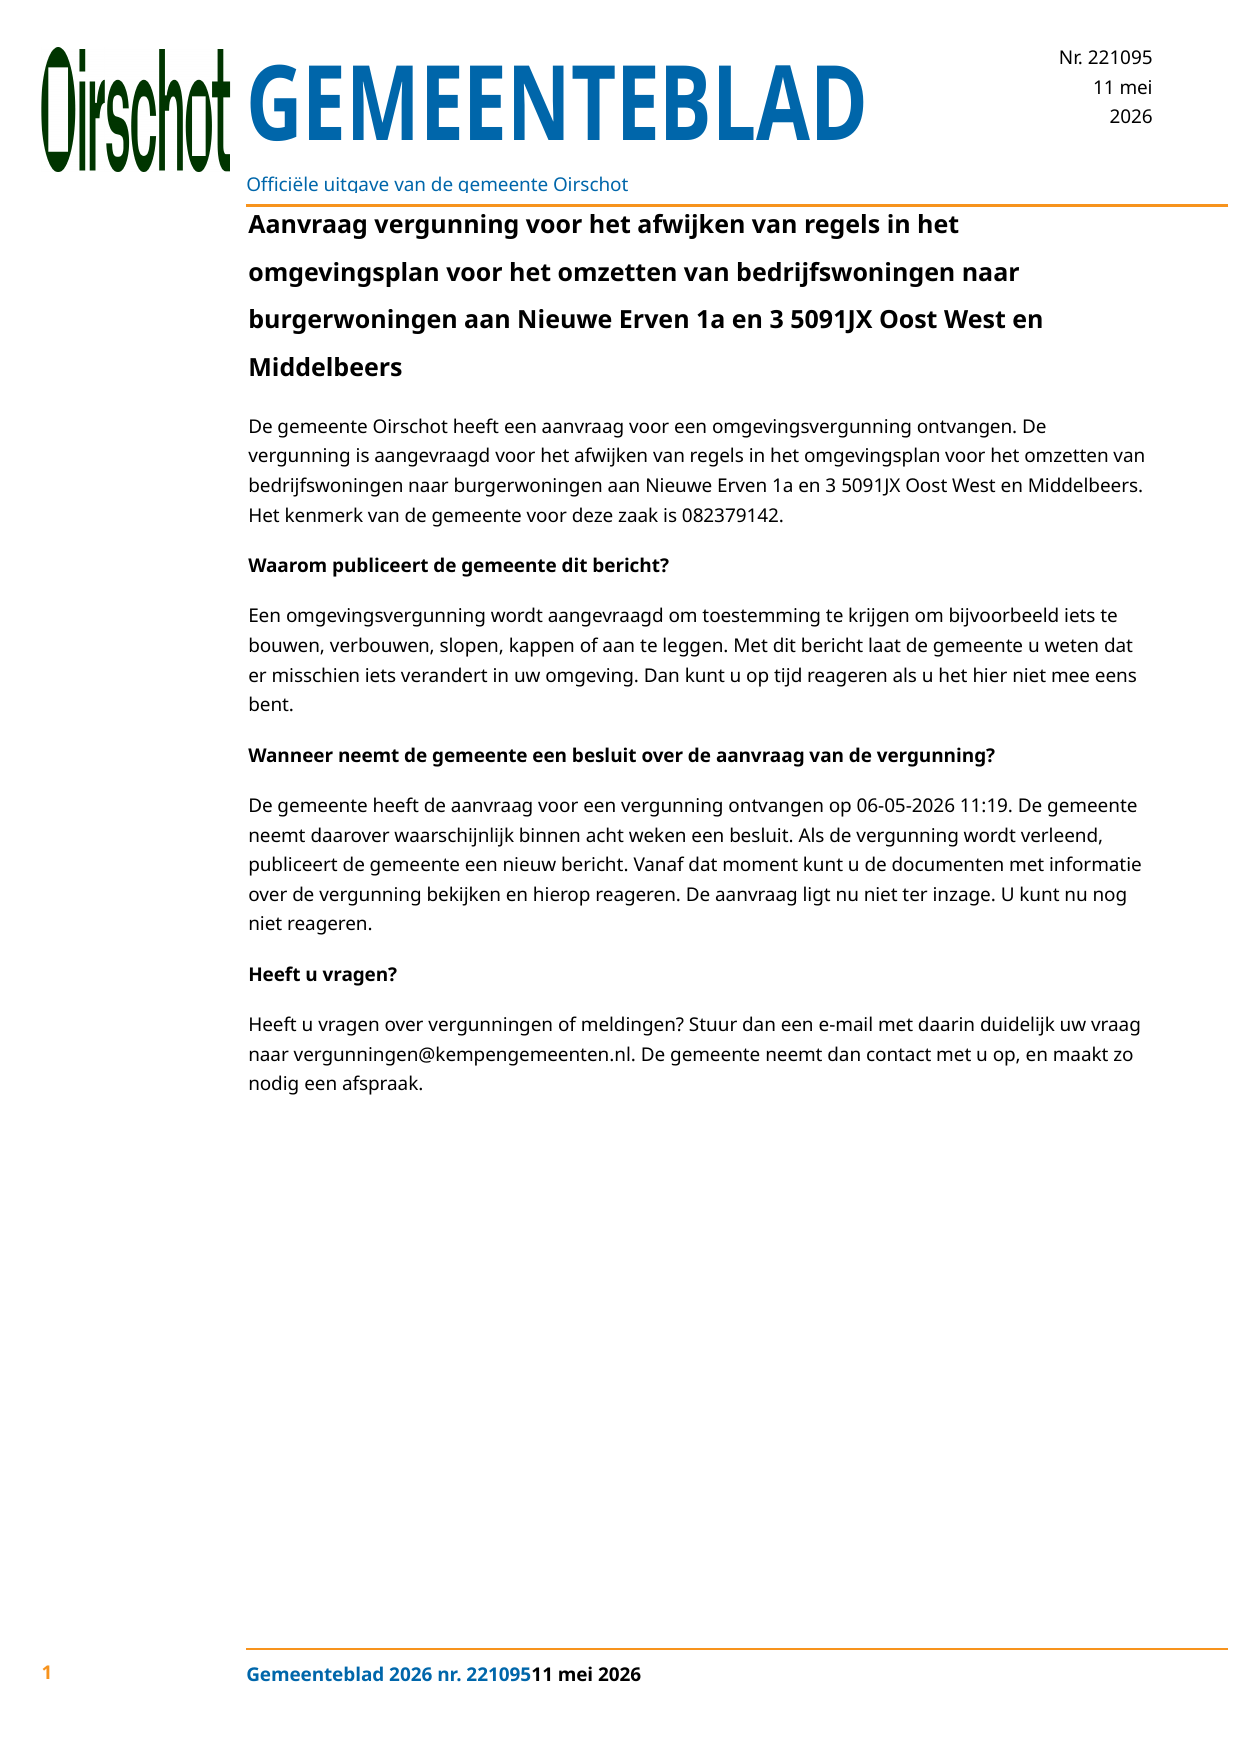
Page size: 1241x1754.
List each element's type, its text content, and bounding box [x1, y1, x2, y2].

text Heeft u vragen? [248, 961, 1152, 987]
text Waarom publiceert de gemeente dit bericht? [248, 552, 1152, 578]
picture [41, 47, 231, 172]
text Heeft u vragen over vergunningen of meldingen? Stuur dan een e-mail met daarin duidelijk uw vraag naar vergunningen@kempengemeenten.nl. De gemeente neemt dan contact met u op, en maakt zo nodig een afspraak. [248, 1011, 1152, 1096]
text De gemeente Oirschot heeft een aanvraag voor een omgevingsvergunning ontvangen. De vergunning is aangevraagd voor het afwijken van regels in het omgevingsplan voor het omzetten van bedrijfswoningen naar burgerwoningen aan Nieuwe Erven 1a en 3 5091JX Oost West en Middelbeers. Het kenmerk van de gemeente voor deze zaak is 082379142. [248, 413, 1152, 528]
text Wanneer neemt de gemeente een besluit over de aanvraag van de vergunning? [248, 742, 1152, 768]
text Een omgevingsvergunning wordt aangevraagd om toestemming te krijgen om bijvoorbeeld iets te bouwen, verbouwen, slopen, kappen of aan te leggen. Met dit bericht laat de gemeente u weten dat er misschien iets verandert in uw omgeving. Dan kunt u op tijd reageren als u het hier niet mee eens bent. [248, 603, 1152, 717]
text De gemeente heeft de aanvraag voor een vergunning ontvangen op 06-05-2026 11:19. De gemeente neemt daarover waarschijnlijk binnen acht weken een besluit. Als de vergunning wordt verleend, publiceert de gemeente een nieuw bericht. Vanaf dat moment kunt u de documenten met informatie over de vergunning bekijken en hierop reageren. De aanvraag ligt nu niet ter inzage. U kunt nu nog niet reageren. [248, 792, 1152, 936]
text Aanvraag vergunning voor het afwijken van regels in het omgevingsplan voor het omzetten van bedrijfswoningen naar burgerwoningen aan Nieuwe Erven 1a en 3 5091JX Oost West en Middelbeers [248, 207, 1152, 384]
